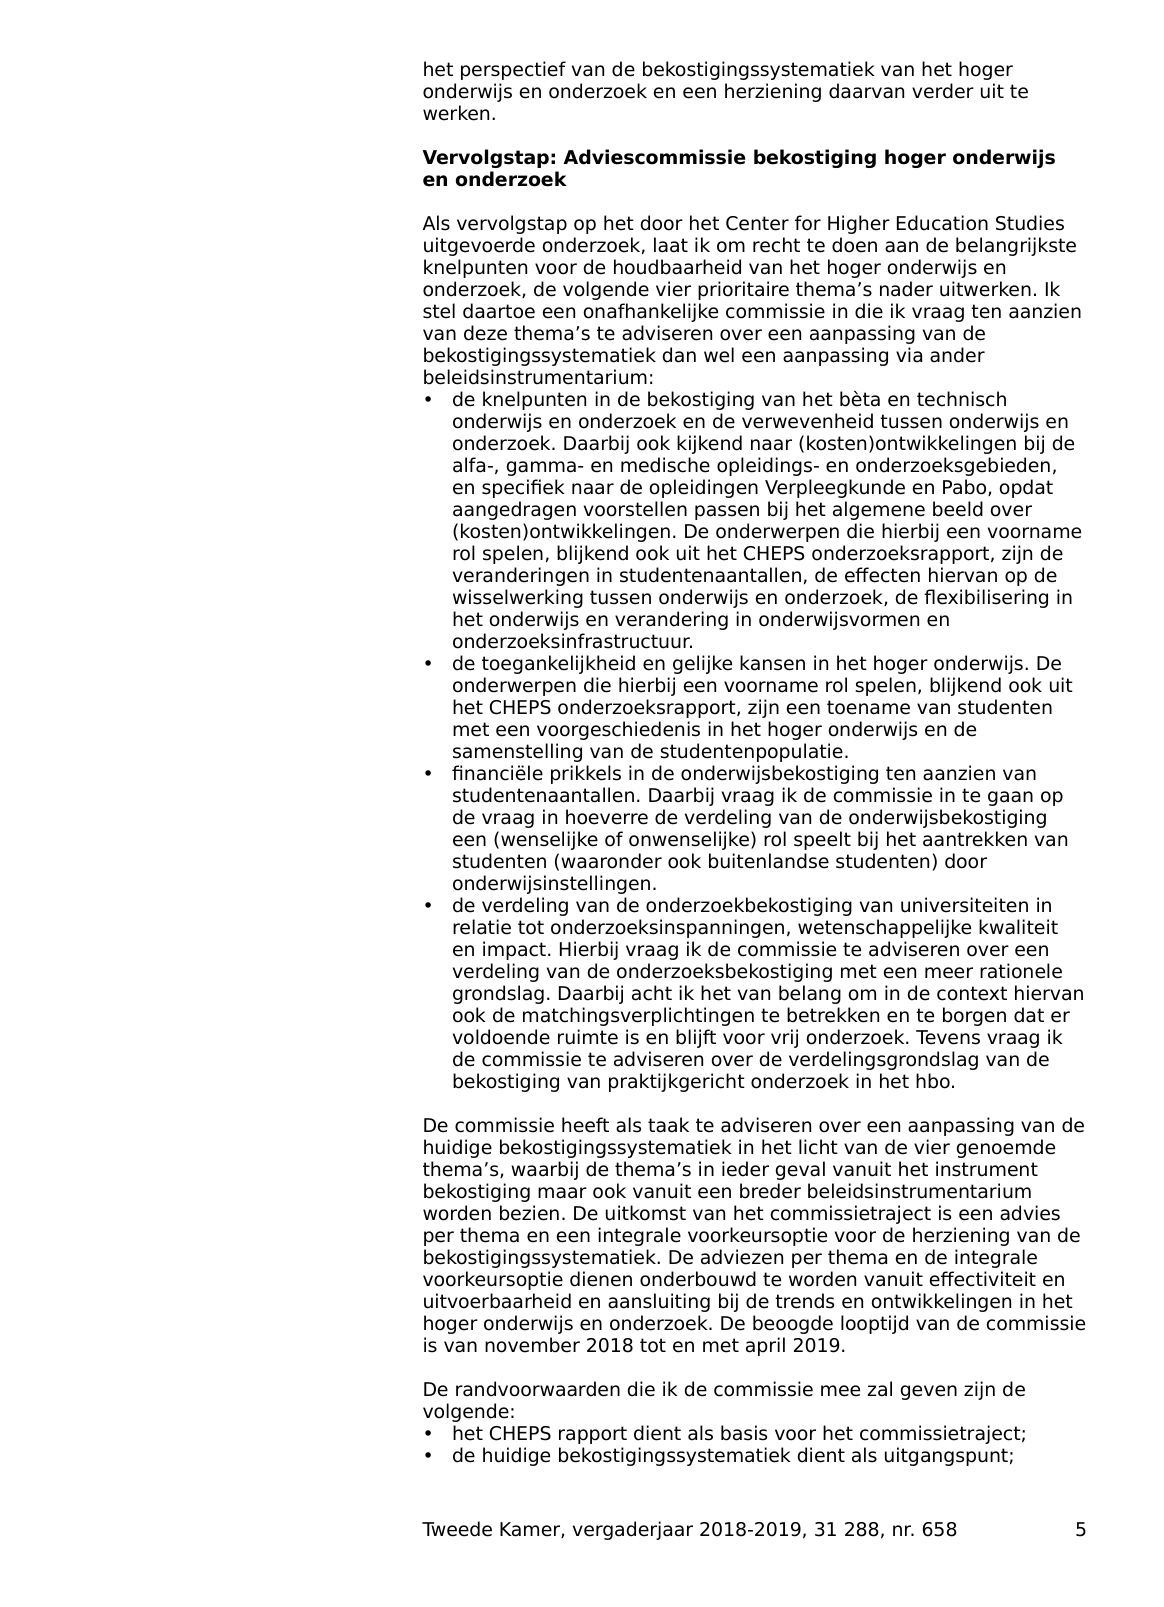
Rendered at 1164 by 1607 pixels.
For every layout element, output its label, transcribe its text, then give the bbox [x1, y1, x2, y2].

text De commissie heeft als taak te adviseren over een aanpassing van de huidige bekostigingssystematiek in het licht van de vier genoemde thema’s, waarbij de thema’s in ieder geval vanuit het instrument bekostiging maar ook vanuit een breder beleidsinstrumentarium worden bezien. De uitkomst van het commissietraject is een advies per thema en een integrale voorkeursoptie voor de herziening van de bekostigingssystematiek. De adviezen per thema en de integrale voorkeursoptie dienen onderbouwd te worden vanuit effectiviteit en uitvoerbaarheid en aansluiting bij de trends en ontwikkelingen in het hoger onderwijs en onderzoek. De beoogde looptijd van de commissie is van november 2018 tot en met april 2019. [422, 1115, 1087, 1356]
text • de verdeling van de onderzoekbekostiging van universiteiten in relatie tot onderzoeksinspanningen, wetenschappelijke kwaliteit en impact. Hierbij vraag ik de commissie te adviseren over een verdeling van de onderzoeksbekostiging met een meer rationele grondslag. Daarbij acht ik het van belang om in de context hiervan ook de matchingsverplichtingen te betrekken en te borgen dat er voldoende ruimte is en blijft voor vrij onderzoek. Tevens vraag ik de commissie te adviseren over de verdelingsgrondslag van de bekostiging van praktijkgericht onderzoek in het hbo. [422, 895, 1087, 1092]
text • financiële prikkels in de onderwijsbekostiging ten aanzien van studentenaantallen. Daarbij vraag ik de commissie in te gaan op de vraag in hoeverre de verdeling van de onderwijsbekostiging een (wenselijke of onwenselijke) rol speelt bij het aantrekken van studenten (waaronder ook buitenlandse studenten) door onderwijsinstellingen. [422, 763, 1087, 895]
text • de toegankelijkheid en gelijke kansen in het hoger onderwijs. De onderwerpen die hierbij een voorname rol spelen, blijkend ook uit het CHEPS onderzoeksrapport, zijn een toename van studenten met een voorgeschiedenis in het hoger onderwijs en de samenstelling van de studentenpopulatie. [422, 653, 1087, 763]
text • de huidige bekostigingssystematiek dient als uitgangspunt; [422, 1444, 1087, 1467]
text het perspectief van de bekostigingssystematiek van het hoger onderwijs en onderzoek en een herziening daarvan verder uit te werken. [422, 59, 1087, 125]
text De randvoorwaarden die ik de commissie mee zal geven zijn de volgende: [422, 1379, 1087, 1423]
text Als vervolgstap op het door het Center for Higher Education Studies uitgevoerde onderzoek, laat ik om recht te doen aan de belangrijkste knelpunten voor de houdbaarheid van het hoger onderwijs en onderzoek, de volgende vier prioritaire thema’s nader uitwerken. Ik stel daartoe een onafhankelijke commissie in die ik vraag ten aanzien van deze thema’s te adviseren over een aanpassing van de bekostigingssystematiek dan wel een aanpassing via ander beleidsinstrumentarium: [422, 213, 1087, 389]
text • de knelpunten in de bekostiging van het bèta en technisch onderwijs en onderzoek en de verwevenheid tussen onderwijs en onderzoek. Daarbij ook kijkend naar (kosten)ontwikkelingen bij de alfa-, gamma- en medische opleidings- en onderzoeksgebieden, en specifiek naar de opleidingen Verpleegkunde en Pabo, opdat aangedragen voorstellen passen bij het algemene beeld over (kosten)ontwikkelingen. De onderwerpen die hierbij een voorname rol spelen, blijkend ook uit het CHEPS onderzoeksrapport, zijn de veranderingen in studentenaantallen, de effecten hiervan op de wisselwerking tussen onderwijs en onderzoek, de flexibilisering in het onderwijs en verandering in onderwijsvormen en onderzoeksinfrastructuur. [422, 389, 1087, 653]
text • het CHEPS rapport dient als basis voor het commissietraject; [422, 1423, 1087, 1444]
subtitle Vervolgstap: Adviescommissie bekostiging hoger onderwijs en onderzoek [422, 147, 1087, 191]
